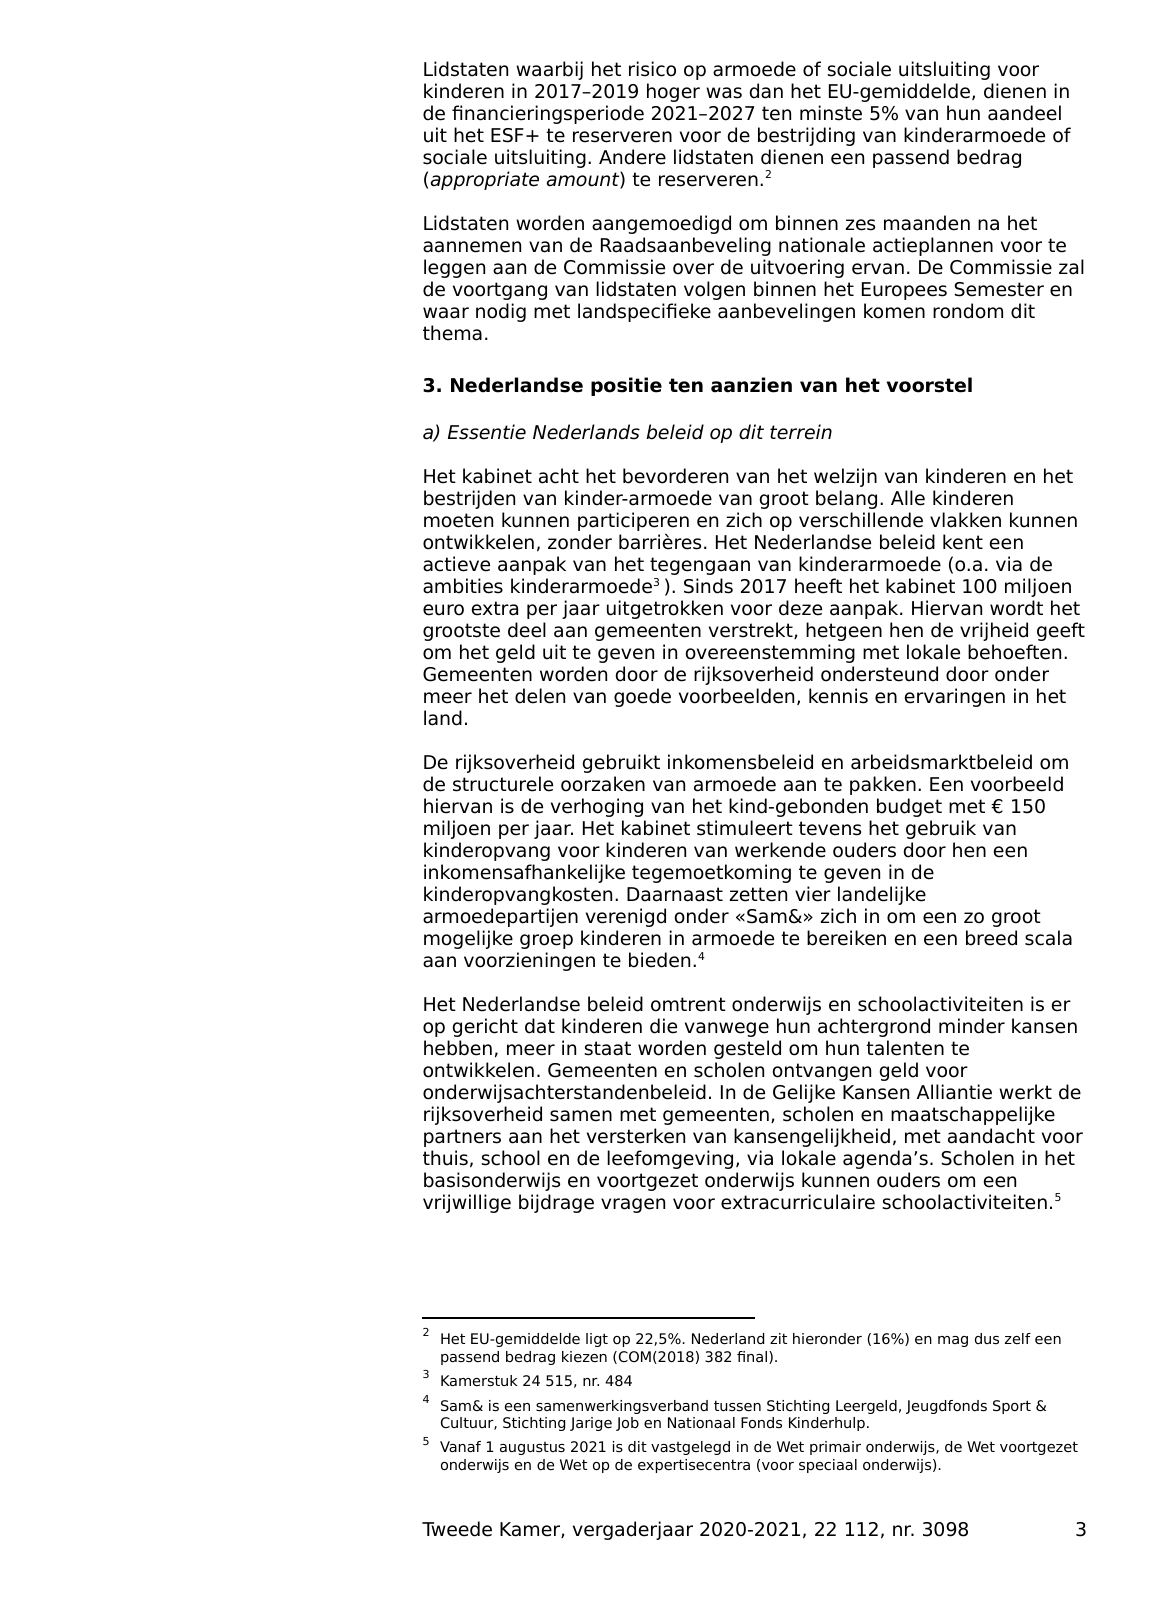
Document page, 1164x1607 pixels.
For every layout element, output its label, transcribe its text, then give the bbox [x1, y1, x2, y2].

text Het Nederlandse beleid omtrent onderwijs en schoolactiviteiten is er op gericht dat kinderen die vanwege hun achtergrond minder kansen hebben, meer in staat worden gesteld om hun talenten te ontwikkelen. Gemeenten en scholen ontvangen geld voor onderwijsachterstandenbeleid. In de Gelijke Kansen Alliantie werkt de rijksoverheid samen met gemeenten, scholen en maatschappelijke partners aan het versterken van kansengelijkheid, met aandacht voor thuis, school en de leefomgeving, via lokale agenda’s. Scholen in het basisonderwijs en voortgezet onderwijs kunnen ouders om een vrijwillige bijdrage vragen voor extracurriculaire schoolactiviteiten. [422, 994, 1087, 1214]
text Lidstaten waarbij het risico op armoede of sociale uitsluiting voor kinderen in 2017–2019 hoger was dan het EU-gemiddelde, dienen in de financieringsperiode 2021–2027 ten minste 5% van hun aandeel uit het ESF+ te reserveren voor de bestrijding van kinderarmoede of sociale uitsluiting. Andere lidstaten dienen een passend bedrag (appropriate amount) te reserveren. [422, 59, 1087, 191]
text Sam& is een samenwerkingsverband tussen Stichting Leergeld, Jeugdfonds Sport & Cultuur, Stichting Jarige Job en Nationaal Fonds Kinderhulp. [422, 1393, 1087, 1432]
subtitle 3. Nederlandse positie ten aanzien van het voorstel [422, 375, 1087, 397]
text Vanaf 1 augustus 2021 is dit vastgelegd in de Wet primair onderwijs, de Wet voortgezet onderwijs en de Wet op de expertisecentra (voor speciaal onderwijs). [422, 1435, 1087, 1474]
text Lidstaten worden aangemoedigd om binnen zes maanden na het aannemen van de Raadsaanbeveling nationale actieplannen voor te leggen aan de Commissie over de uitvoering ervan. De Commissie zal de voortgang van lidstaten volgen binnen het Europees Semester en waar nodig met landspecifieke aanbevelingen komen rondom dit thema. [422, 213, 1087, 345]
text De rijksoverheid gebruikt inkomensbeleid en arbeidsmarktbeleid om de structurele oorzaken van armoede aan te pakken. Een voorbeeld hiervan is de verhoging van het kind-gebonden budget met € 150 miljoen per jaar. Het kabinet stimuleert tevens het gebruik van kinderopvang voor kinderen van werkende ouders door hen een inkomensafhankelijke tegemoetkoming te geven in de kinderopvangkosten. Daarnaast zetten vier landelijke armoedepartijen verenigd onder «Sam&» zich in om een zo groot mogelijke groep kinderen in armoede te bereiken en een breed scala aan voorzieningen te bieden. [422, 752, 1087, 972]
subtitle a) Essentie Nederlands beleid op dit terrein [422, 422, 1087, 444]
text Kamerstuk 24 515, nr. 484 [422, 1368, 1087, 1391]
text Het kabinet acht het bevorderen van het welzijn van kinderen en het bestrijden van kinder-armoede van groot belang. Alle kinderen moeten kunnen participeren en zich op verschillende vlakken kunnen ontwikkelen, zonder barrières. Het Nederlandse beleid kent een actieve aanpak van het tegengaan van kinderarmoede (o.a. via de ambities kinderarmoede). Sinds 2017 heeft het kabinet 100 miljoen euro extra per jaar uitgetrokken voor deze aanpak. Hiervan wordt het grootste deel aan gemeenten verstrekt, hetgeen hen de vrijheid geeft om het geld uit te geven in overeenstemming met lokale behoeften. Gemeenten worden door de rijksoverheid ondersteund door onder meer het delen van goede voorbeelden, kennis en ervaringen in het land. [422, 466, 1087, 730]
text Het EU-gemiddelde ligt op 22,5%. Nederland zit hieronder (16%) en mag dus zelf een passend bedrag kiezen (COM(2018) 382 final). [422, 1327, 1087, 1366]
